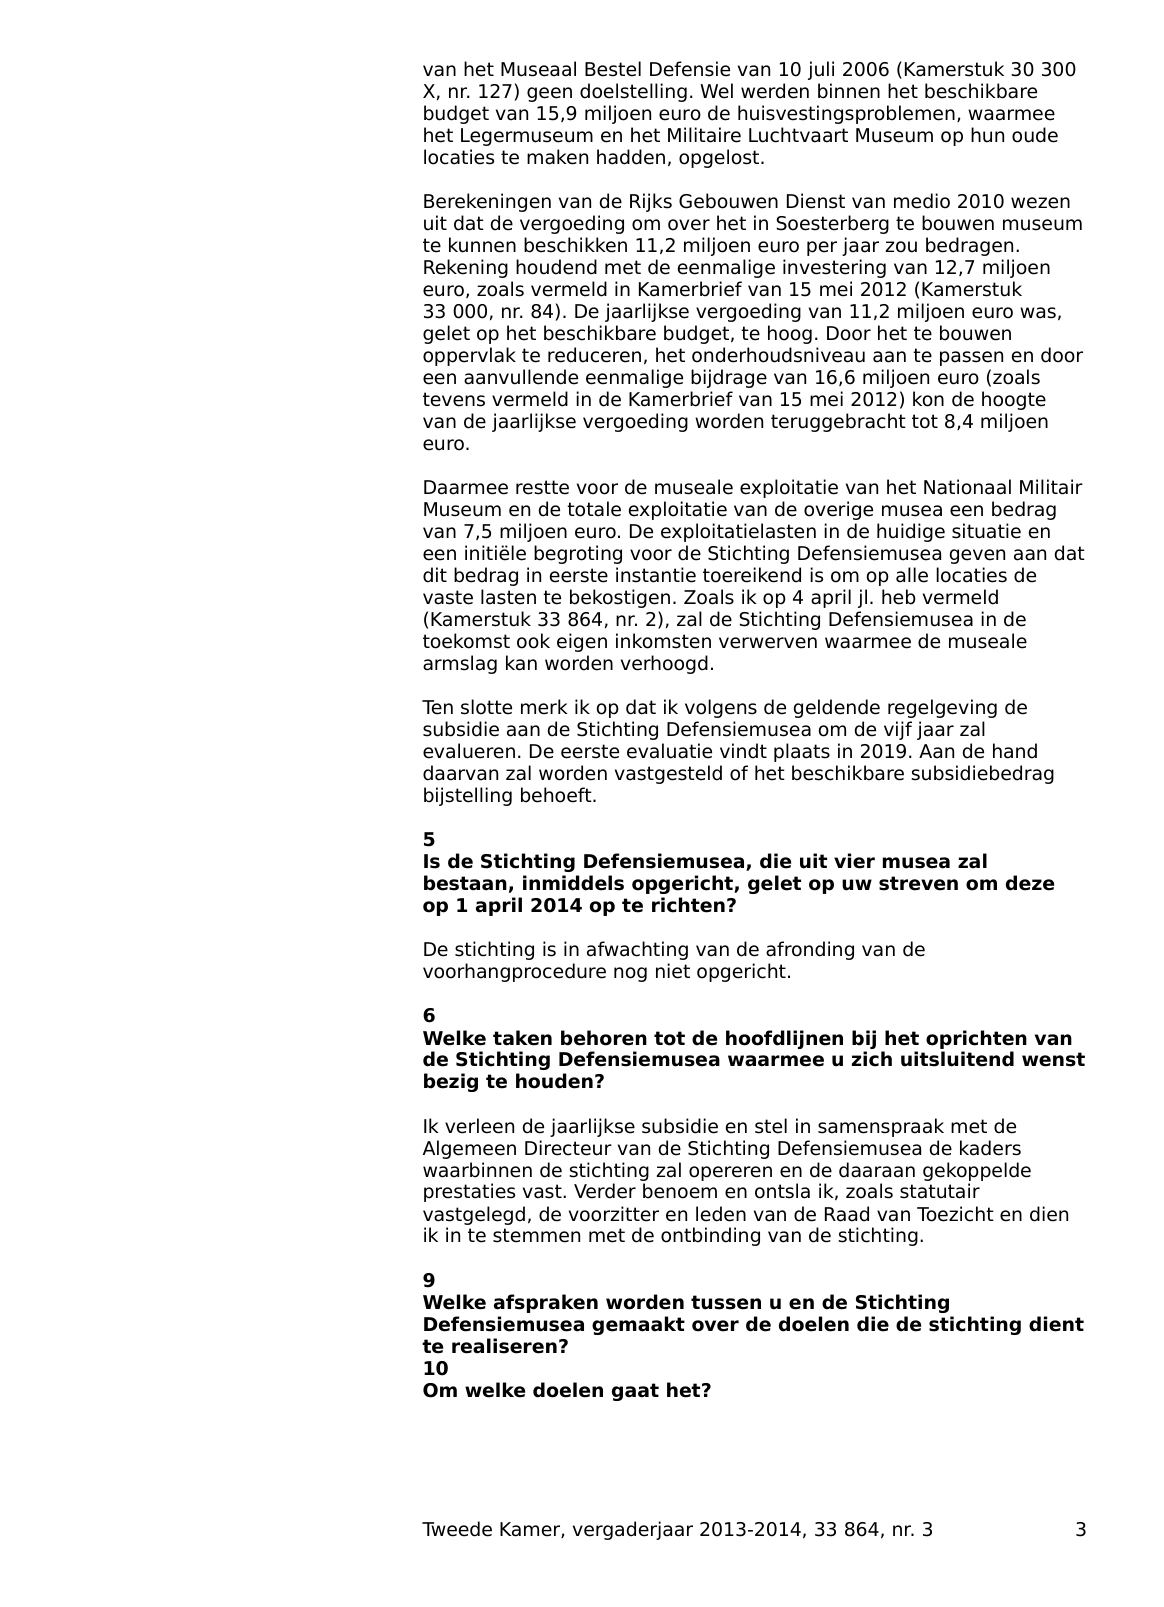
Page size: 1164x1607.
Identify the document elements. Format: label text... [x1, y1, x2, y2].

text 9 [422, 1269, 1087, 1292]
text De stichting is in afwachting van de afronding van de voorhangprocedure nog niet opgericht. [422, 939, 1087, 983]
text van het Museaal Bestel Defensie van 10 juli 2006 (Kamerstuk 30 300 X, nr. 127) geen doelstelling. Wel werden binnen het beschikbare budget van 15,9 miljoen euro de huisvestingsproblemen, waarmee het Legermuseum en het Militaire Luchtvaart Museum op hun oude locaties te maken hadden, opgelost. [422, 59, 1087, 169]
text Ten slotte merk ik op dat ik volgens de geldende regelgeving de subsidie aan de Stichting Defensiemusea om de vijf jaar zal evalueren. De eerste evaluatie vindt plaats in 2019. Aan de hand daarvan zal worden vastgesteld of het beschikbare subsidiebedrag bijstelling behoeft. [422, 697, 1087, 807]
text Berekeningen van de Rijks Gebouwen Dienst van medio 2010 wezen uit dat de vergoeding om over het in Soesterberg te bouwen museum te kunnen beschikken 11,2 miljoen euro per jaar zou bedragen. Rekening houdend met de eenmalige investering van 12,7 miljoen euro, zoals vermeld in Kamerbrief van 15 mei 2012 (Kamerstuk 33 000, nr. 84). De jaarlijkse vergoeding van 11,2 miljoen euro was, gelet op het beschikbare budget, te hoog. Door het te bouwen oppervlak te reduceren, het onderhoudsniveau aan te passen en door een aanvullende eenmalige bijdrage van 16,6 miljoen euro (zoals tevens vermeld in de Kamerbrief van 15 mei 2012) kon de hoogte van de jaarlijkse vergoeding worden teruggebracht tot 8,4 miljoen euro. [422, 191, 1087, 455]
text Welke afspraken worden tussen u en de Stichting Defensiemusea gemaakt over de doelen die de stichting dient te realiseren? [422, 1292, 1087, 1357]
text 6 [422, 1005, 1087, 1027]
text Om welke doelen gaat het? [422, 1379, 1087, 1401]
text 10 [422, 1357, 1087, 1379]
text Daarmee restte voor de museale exploitatie van het Nationaal Militair Museum en de totale exploitatie van de overige musea een bedrag van 7,5 miljoen euro. De exploitatielasten in de huidige situatie en een initiële begroting voor de Stichting Defensiemusea geven aan dat dit bedrag in eerste instantie toereikend is om op alle locaties de vaste lasten te bekostigen. Zoals ik op 4 april jl. heb vermeld (Kamerstuk 33 864, nr. 2), zal de Stichting Defensiemusea in de toekomst ook eigen inkomsten verwerven waarmee de museale armslag kan worden verhoogd. [422, 477, 1087, 675]
text Is de Stichting Defensiemusea, die uit vier musea zal bestaan, inmiddels opgericht, gelet op uw streven om deze op 1 april 2014 op te richten? [422, 851, 1087, 917]
text 5 [422, 829, 1087, 851]
text Welke taken behoren tot de hoofdlijnen bij het oprichten van de Stichting Defensiemusea waarmee u zich uitsluitend wenst bezig te houden? [422, 1027, 1087, 1093]
text Ik verleen de jaarlijkse subsidie en stel in samenspraak met de Algemeen Directeur van de Stichting Defensiemusea de kaders waarbinnen de stichting zal opereren en de daaraan gekoppelde prestaties vast. Verder benoem en ontsla ik, zoals statutair vastgelegd, de voorzitter en leden van de Raad van Toezicht en dien ik in te stemmen met de ontbinding van de stichting. [422, 1116, 1087, 1247]
